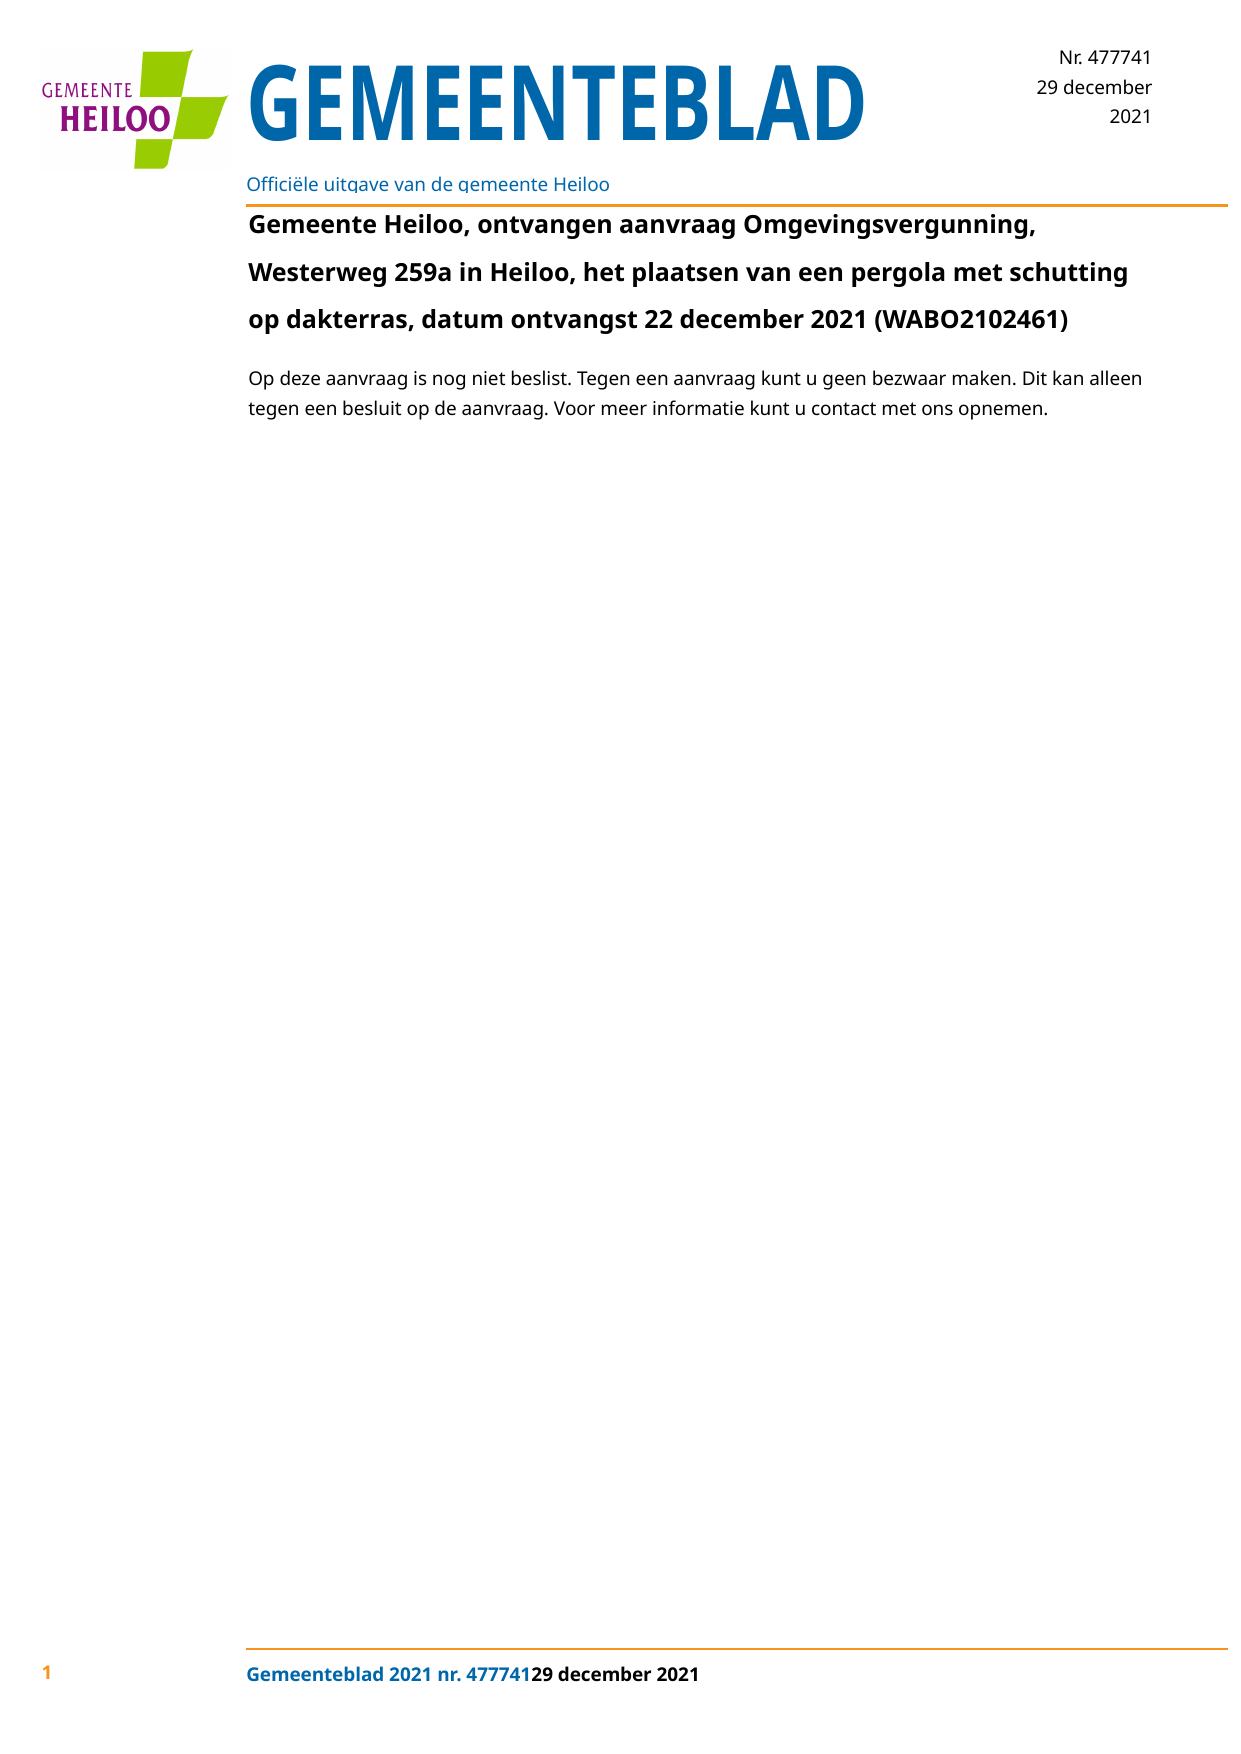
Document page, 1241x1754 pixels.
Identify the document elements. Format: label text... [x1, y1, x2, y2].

picture [41, 47, 231, 172]
text Gemeente Heiloo, ontvangen aanvraag Omgevingsvergunning, Westerweg 259a in Heiloo, het plaatsen van een pergola met schutting op dakterras, datum ontvangst 22 december 2021 (WABO2102461) [248, 207, 1152, 336]
text Op deze aanvraag is nog niet beslist. Tegen een aanvraag kunt u geen bezwaar maken. Dit kan alleen tegen een besluit op de aanvraag. Voor meer informatie kunt u contact met ons opnemen. [248, 366, 1152, 421]
